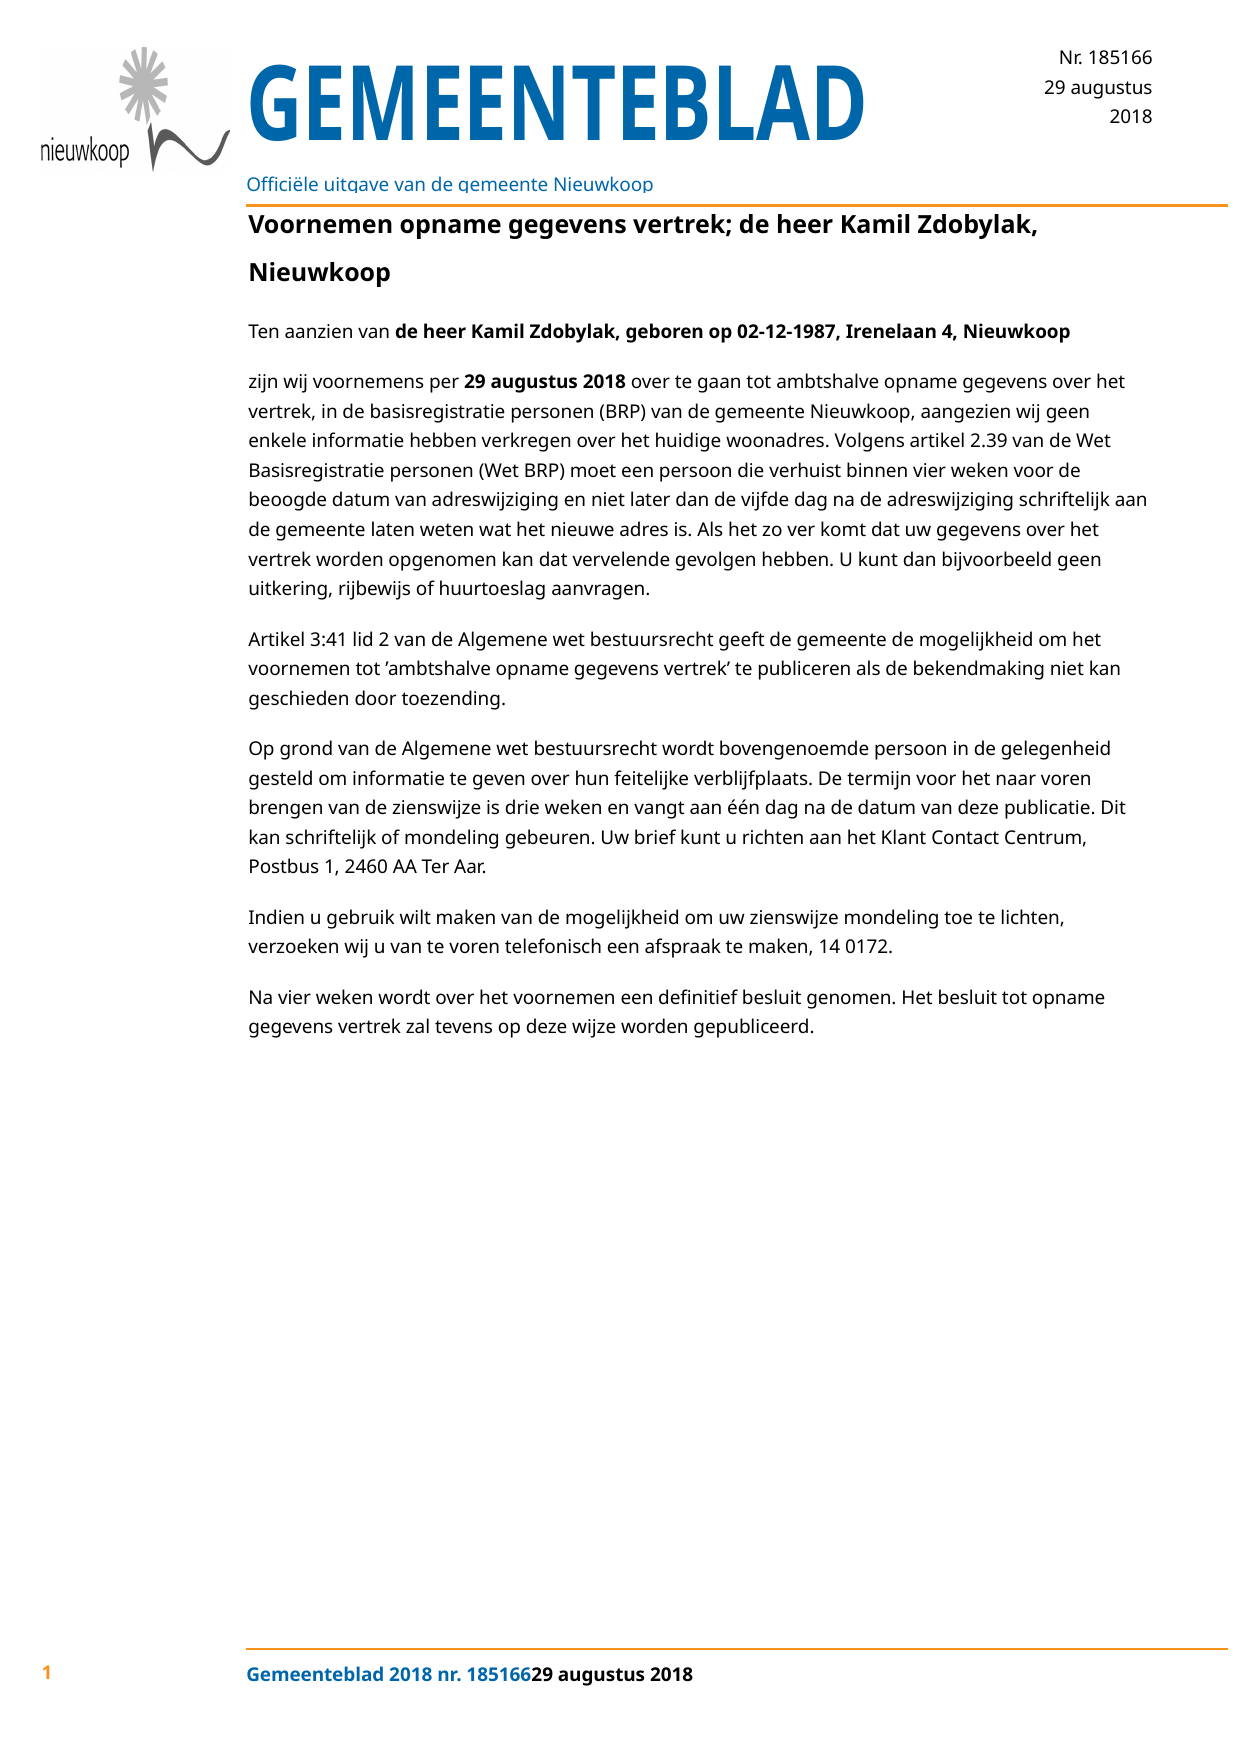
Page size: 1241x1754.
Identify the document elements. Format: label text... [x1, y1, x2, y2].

text Na vier weken wordt over het voornemen een definitief besluit genomen. Het besluit tot opname gegevens vertrek zal tevens op deze wijze worden gepubliceerd. [248, 984, 1152, 1039]
text Ten aanzien van de heer Kamil Zdobylak, geboren op 02-12-1987, Irenelaan 4, Nieuwkoop [248, 318, 1152, 344]
text Voornemen opname gegevens vertrek; de heer Kamil Zdobylak, Nieuwkoop [248, 207, 1152, 288]
text Artikel 3:41 lid 2 van de Algemene wet bestuursrecht geeft de gemeente de mogelijkheid om het voornemen tot ’ambtshalve opname gegevens vertrek’ te publiceren als de bekendmaking niet kan geschieden door toezending. [248, 626, 1152, 711]
text Indien u gebruik wilt maken van de mogelijkheid om uw zienswijze mondeling toe te lichten, verzoeken wij u van te voren telefonisch een afspraak te maken, 14 0172. [248, 904, 1152, 959]
text Op grond van de Algemene wet bestuursrecht wordt bovengenoemde persoon in de gelegenheid gesteld om informatie te geven over hun feitelijke verblijfplaats. De termijn voor het naar voren brengen van de zienswijze is drie weken en vangt aan één dag na de datum van deze publicatie. Dit kan schriftelijk of mondeling gebeuren. Uw brief kunt u richten aan het Klant Contact Centrum, Postbus 1, 2460 AA Ter Aar. [248, 735, 1152, 879]
text zijn wij voornemens per 29 augustus 2018 over te gaan tot ambtshalve opname gegevens over het vertrek, in de basisregistratie personen (BRP) van de gemeente Nieuwkoop, aangezien wij geen enkele informatie hebben verkregen over het huidige woonadres. Volgens artikel 2.39 van de Wet Basisregistratie personen (Wet BRP) moet een persoon die verhuist binnen vier weken voor de beoogde datum van adreswijziging en niet later dan de vijfde dag na de adreswijziging schriftelijk aan de gemeente laten weten wat het nieuwe adres is. Als het zo ver komt dat uw gegevens over het vertrek worden opgenomen kan dat vervelende gevolgen hebben. U kunt dan bijvoorbeeld geen uitkering, rijbewijs of huurtoeslag aanvragen. [248, 368, 1152, 601]
picture [41, 47, 231, 172]
